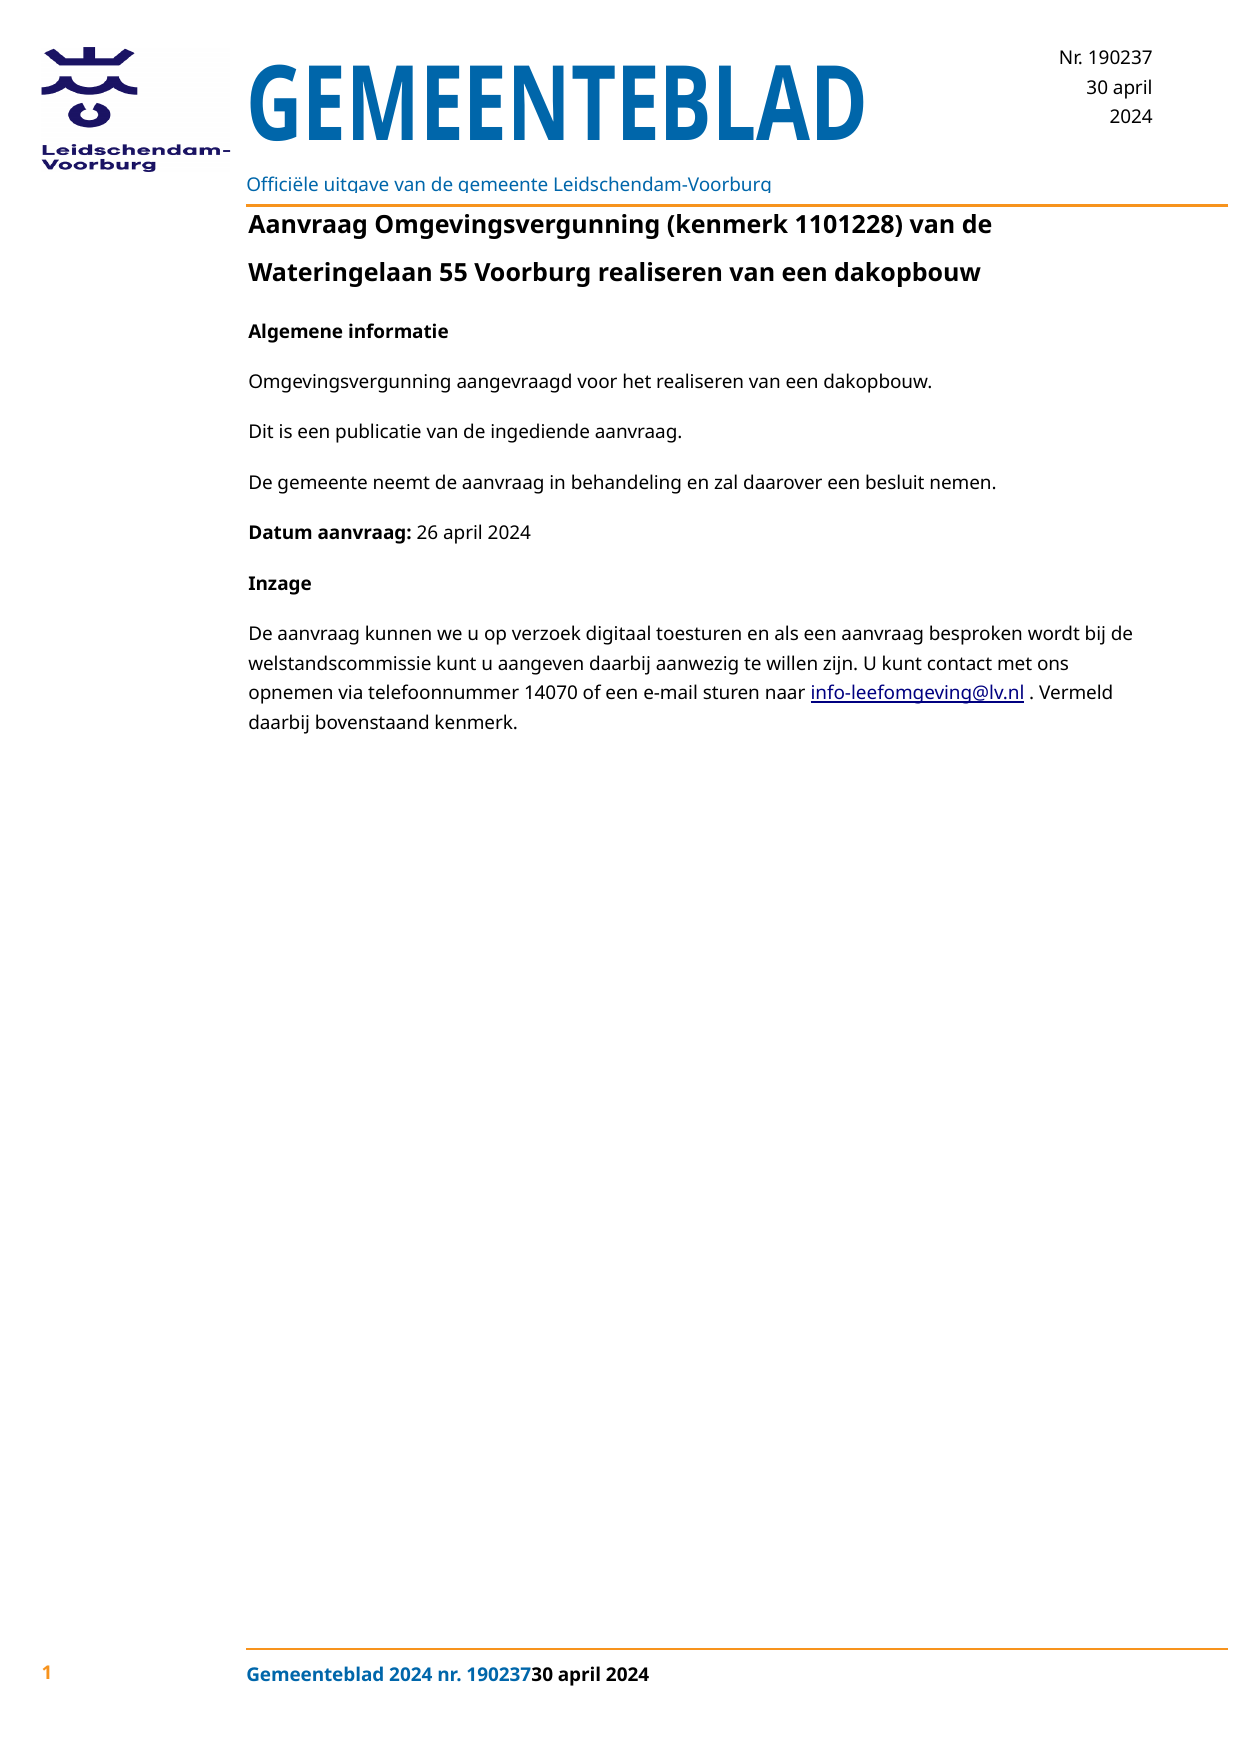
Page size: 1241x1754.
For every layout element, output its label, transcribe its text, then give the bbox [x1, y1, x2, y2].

picture [41, 47, 231, 172]
text Aanvraag Omgevingsvergunning (kenmerk 1101228) van de Wateringelaan 55 Voorburg realiseren van een dakopbouw [248, 207, 1152, 288]
text De gemeente neemt de aanvraag in behandeling en zal daarover een besluit nemen. [248, 469, 1152, 495]
text Inzage [248, 570, 1152, 596]
text Algemene informatie [248, 318, 1152, 344]
text Dit is een publicatie van de ingediende aanvraag. [248, 419, 1152, 444]
text Omgevingsvergunning aangevraagd voor het realiseren van een dakopbouw. [248, 368, 1152, 394]
text Datum aanvraag: 26 april 2024 [248, 519, 1152, 545]
text De aanvraag kunnen we u op verzoek digitaal toesturen en als een aanvraag besproken wordt bij de welstandscommissie kunt u aangeven daarbij aanwezig te willen zijn. U kunt contact met ons opnemen via telefoonnummer 14070 of een e-mail sturen naar info-leefomgeving@lv.nl . Vermeld daarbij bovenstaand kenmerk. [248, 620, 1152, 735]
